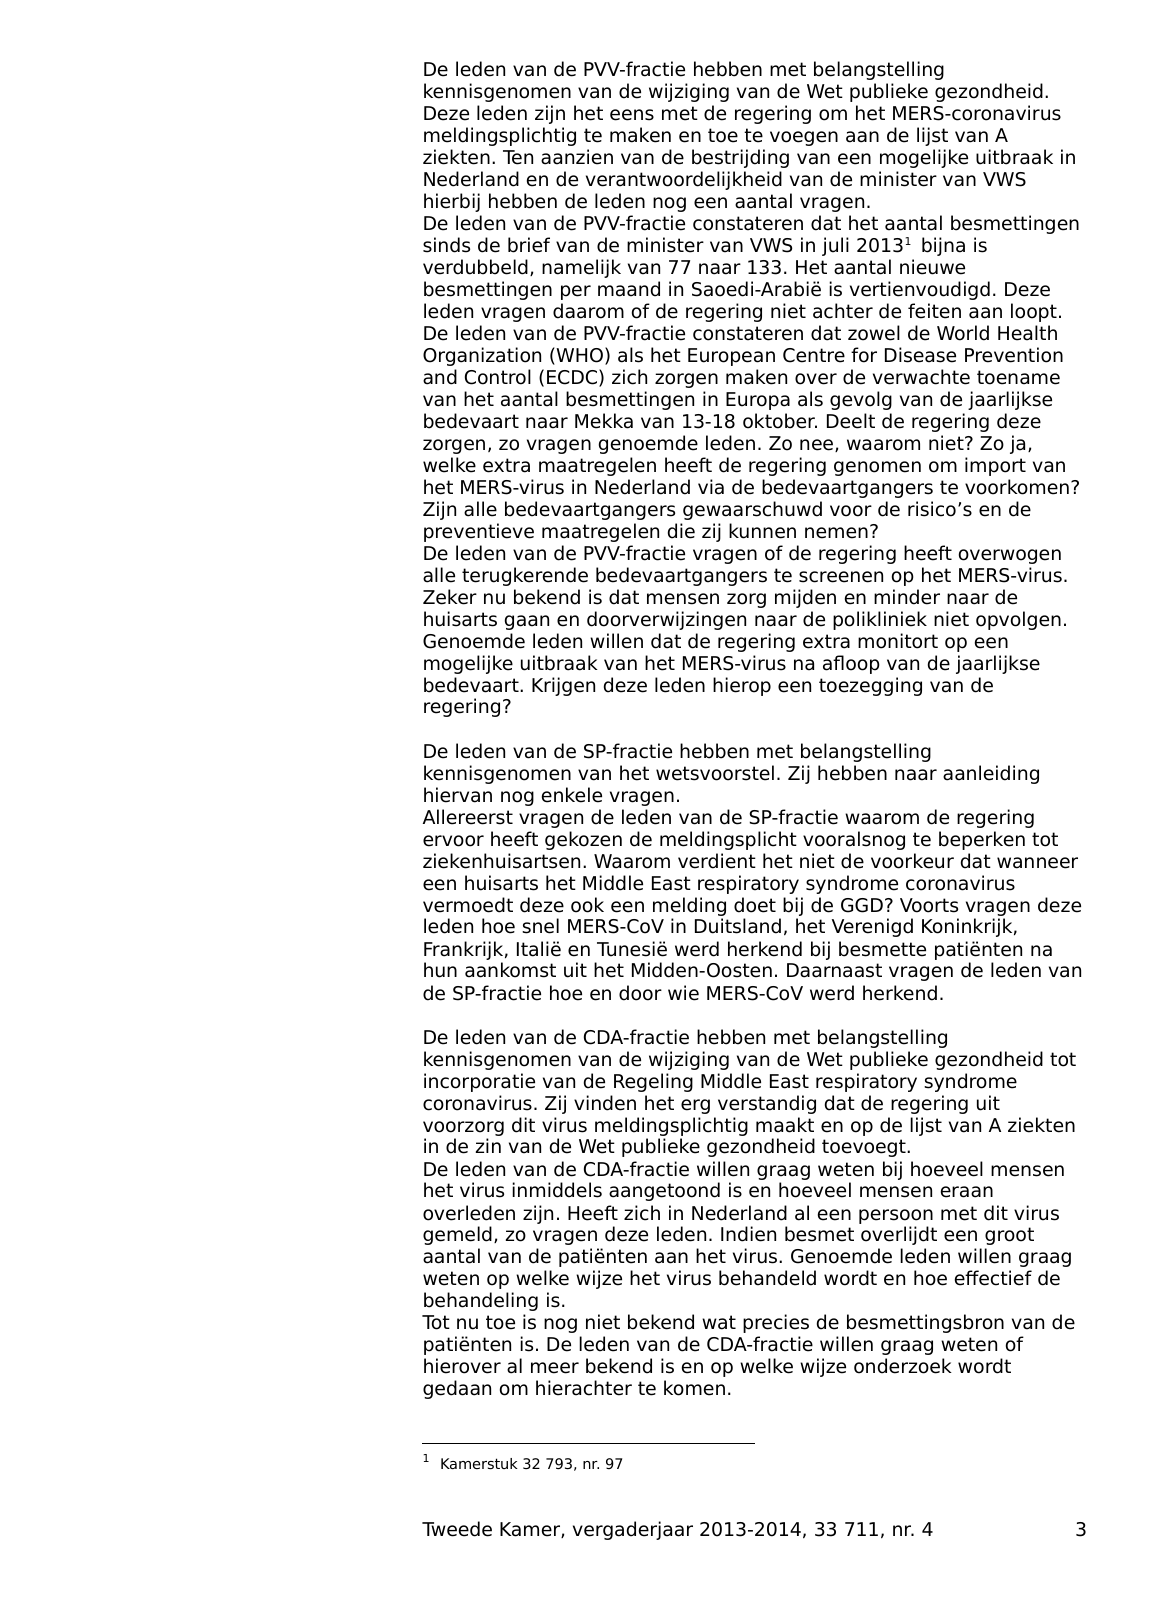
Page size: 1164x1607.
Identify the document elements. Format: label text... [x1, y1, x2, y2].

text De leden van de CDA-fractie hebben met belangstelling kennisgenomen van de wijziging van de Wet publieke gezondheid tot incorporatie van de Regeling Middle East respiratory syndrome coronavirus. Zij vinden het erg verstandig dat de regering uit voorzorg dit virus meldingsplichtig maakt en op de lijst van A ziekten in de zin van de Wet publieke gezondheid toevoegt. [422, 1027, 1087, 1158]
text De leden van de PVV-fractie hebben met belangstelling kennisgenomen van de wijziging van de Wet publieke gezondheid. Deze leden zijn het eens met de regering om het MERS-coronavirus meldingsplichtig te maken en toe te voegen aan de lijst van A ziekten. Ten aanzien van de bestrijding van een mogelijke uitbraak in Nederland en de verantwoordelijkheid van de minister van VWS hierbij hebben de leden nog een aantal vragen. [422, 59, 1087, 213]
text De leden van de SP-fractie hebben met belangstelling kennisgenomen van het wetsvoorstel. Zij hebben naar aanleiding hiervan nog enkele vragen. [422, 741, 1087, 807]
text Kamerstuk 32 793, nr. 97 [422, 1452, 1087, 1474]
text Tot nu toe is nog niet bekend wat precies de besmettingsbron van de patiënten is. De leden van de CDA-fractie willen graag weten of hierover al meer bekend is en op welke wijze onderzoek wordt gedaan om hierachter te komen. [422, 1312, 1087, 1400]
text Allereerst vragen de leden van de SP-fractie waarom de regering ervoor heeft gekozen de meldingsplicht vooralsnog te beperken tot ziekenhuisartsen. Waarom verdient het niet de voorkeur dat wanneer een huisarts het Middle East respiratory syndrome coronavirus vermoedt deze ook een melding doet bij de GGD? Voorts vragen deze leden hoe snel MERS-CoV in Duitsland, het Verenigd Koninkrijk, Frankrijk, Italië en Tunesië werd herkend bij besmette patiënten na hun aankomst uit het Midden-Oosten. Daarnaast vragen de leden van de SP-fractie hoe en door wie MERS-CoV werd herkend. [422, 807, 1087, 1004]
text De leden van de PVV-fractie constateren dat zowel de World Health Organization (WHO) als het European Centre for Disease Prevention and Control (ECDC) zich zorgen maken over de verwachte toename van het aantal besmettingen in Europa als gevolg van de jaarlijkse bedevaart naar Mekka van 13-18 oktober. Deelt de regering deze zorgen, zo vragen genoemde leden. Zo nee, waarom niet? Zo ja, welke extra maatregelen heeft de regering genomen om import van het MERS-virus in Nederland via de bedevaartgangers te voorkomen? Zijn alle bedevaartgangers gewaarschuwd voor de risico’s en de preventieve maatregelen die zij kunnen nemen? [422, 323, 1087, 543]
text De leden van de CDA-fractie willen graag weten bij hoeveel mensen het virus inmiddels aangetoond is en hoeveel mensen eraan overleden zijn. Heeft zich in Nederland al een persoon met dit virus gemeld, zo vragen deze leden. Indien besmet overlijdt een groot aantal van de patiënten aan het virus. Genoemde leden willen graag weten op welke wijze het virus behandeld wordt en hoe effectief de behandeling is. [422, 1158, 1087, 1312]
text De leden van de PVV-fractie vragen of de regering heeft overwogen alle terugkerende bedevaartgangers te screenen op het MERS-virus. Zeker nu bekend is dat mensen zorg mijden en minder naar de huisarts gaan en doorverwijzingen naar de polikliniek niet opvolgen. Genoemde leden willen dat de regering extra monitort op een mogelijke uitbraak van het MERS-virus na afloop van de jaarlijkse bedevaart. Krijgen deze leden hierop een toezegging van de regering? [422, 543, 1087, 718]
text De leden van de PVV-fractie constateren dat het aantal besmettingen sinds de brief van de minister van VWS in juli 2013 bijna is verdubbeld, namelijk van 77 naar 133. Het aantal nieuwe besmettingen per maand in Saoedi-Arabië is vertienvoudigd. Deze leden vragen daarom of de regering niet achter de feiten aan loopt. [422, 213, 1087, 323]
